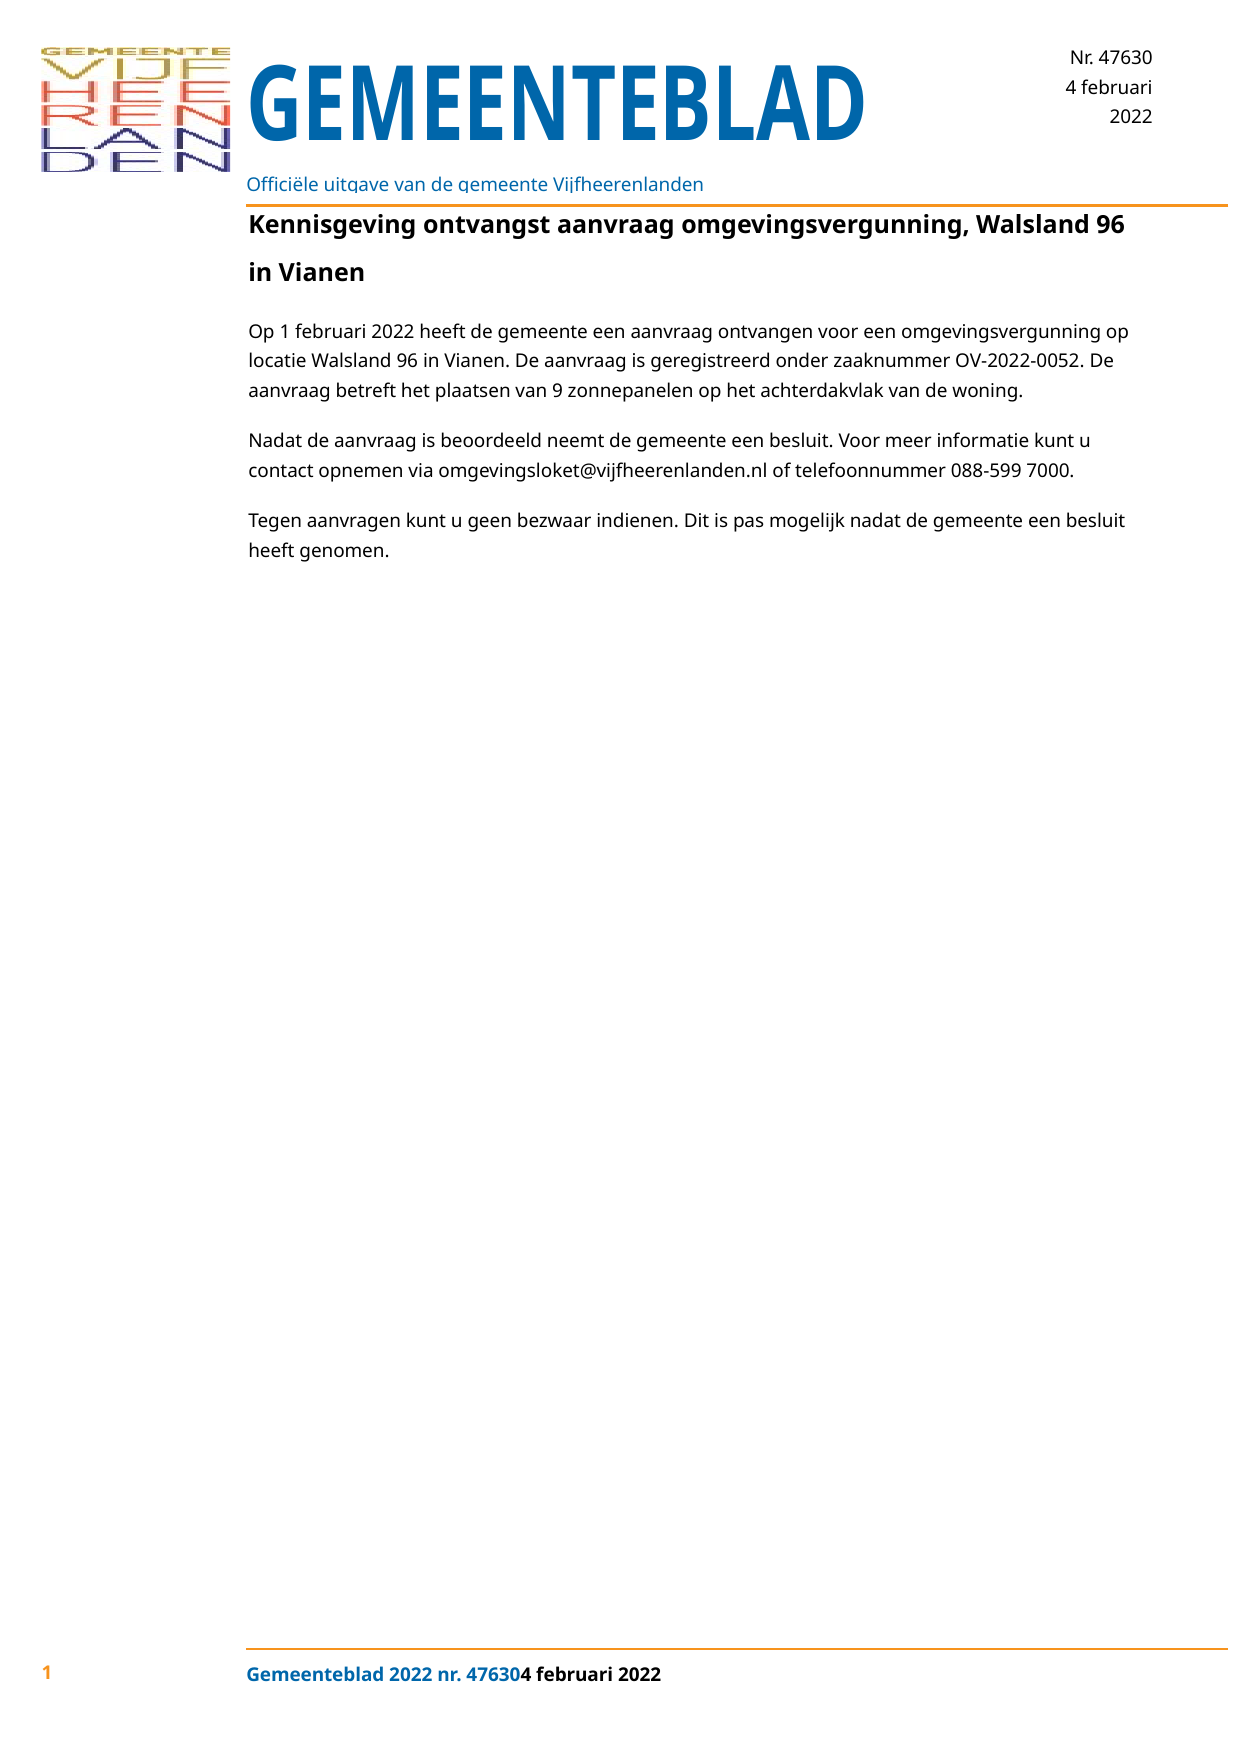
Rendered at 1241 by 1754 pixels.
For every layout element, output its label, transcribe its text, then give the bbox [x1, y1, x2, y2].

picture [41, 47, 231, 172]
text Kennisgeving ontvangst aanvraag omgevingsvergunning, Walsland 96 in Vianen [248, 207, 1152, 288]
text Nadat de aanvraag is beoordeeld neemt de gemeente een besluit. Voor meer informatie kunt u contact opnemen via omgevingsloket@vijfheerenlanden.nl of telefoonnummer 088-599 7000. [248, 427, 1152, 483]
text Tegen aanvragen kunt u geen bezwaar indienen. Dit is pas mogelijk nadat de gemeente een besluit heeft genomen. [248, 507, 1152, 563]
text Op 1 februari 2022 heeft de gemeente een aanvraag ontvangen voor een omgevingsvergunning op locatie Walsland 96 in Vianen. De aanvraag is geregistreerd onder zaaknummer OV-2022-0052. De aanvraag betreft het plaatsen van 9 zonnepanelen op het achterdakvlak van de woning. [248, 318, 1152, 403]
